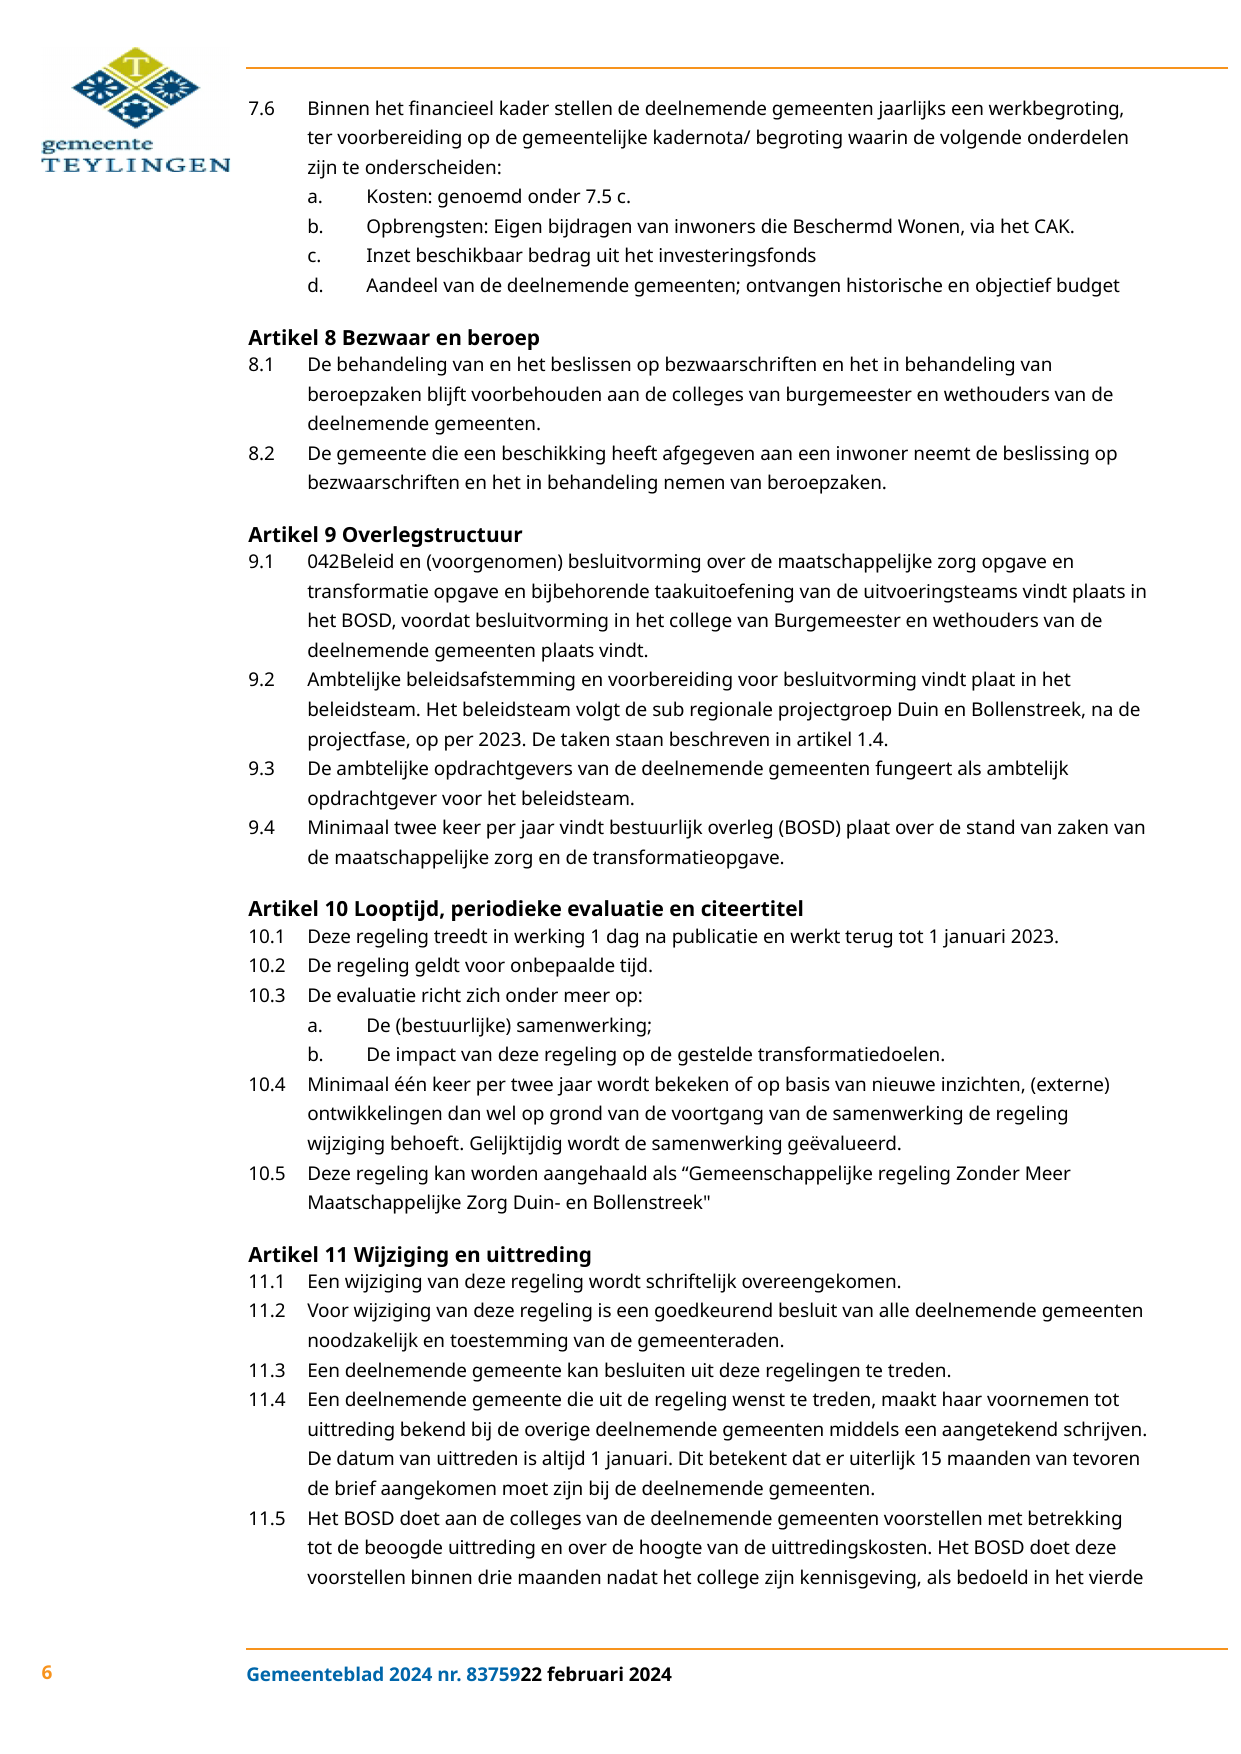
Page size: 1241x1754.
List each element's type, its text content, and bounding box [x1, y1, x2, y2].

list De evaluatie richt zich onder meer op: [248, 982, 1152, 1008]
list De (bestuurlijke) samenwerking; [307, 1012, 1152, 1037]
list Kosten: genoemd onder 7.5 c. [307, 183, 1152, 209]
text Artikel 9 Overlegstructuur [248, 520, 1152, 548]
list Deze regeling kan worden aangehaald als “Gemeenschappelijke regeling Zonder Meer Maatschappelijke Zorg Duin- en Bollenstreek" [248, 1160, 1152, 1215]
text Artikel 10 Looptijd, periodieke evaluatie en citeertitel [248, 894, 1152, 923]
list De impact van deze regeling op de gestelde transformatiedoelen. [307, 1041, 1152, 1067]
list Deze regeling treedt in werking 1 dag na publicatie en werkt terug tot 1 januari 2023. [248, 923, 1152, 949]
list De regeling geldt voor onbepaalde tijd. [248, 953, 1152, 978]
list Een deelnemende gemeente kan besluiten uit deze regelingen te treden. [248, 1357, 1152, 1383]
list Minimaal twee keer per jaar vindt bestuurlijk overleg (BOSD) plaat over de stand van zaken van de maatschappelijke zorg en de transformatieopgave. [248, 814, 1152, 870]
list 042Beleid en (voorgenomen) besluitvorming over de maatschappelijke zorg opgave en transformatie opgave en bijbehorende taakuitoefening van de uitvoeringsteams vindt plaats in het BOSD, voordat besluitvorming in het college van Burgemeester en wethouders van de deelnemende gemeenten plaats vindt. [248, 548, 1152, 663]
list Het BOSD doet aan de colleges van de deelnemende gemeenten voorstellen met betrekking tot de beoogde uittreding en over de hoogte van de uittredingskosten. Het BOSD doet deze voorstellen binnen drie maanden nadat het college zijn kennisgeving, als bedoeld in het vierde [248, 1505, 1152, 1590]
picture [41, 47, 231, 172]
list Minimaal één keer per twee jaar wordt bekeken of op basis van nieuwe inzichten, (externe) ontwikkelingen dan wel op grond van de voortgang van de samenwerking de regeling wijziging behoeft. Gelijktijdig wordt de samenwerking geëvalueerd. [248, 1071, 1152, 1156]
list Inzet beschikbaar bedrag uit het investeringsfonds [307, 243, 1152, 268]
text Artikel 8 Bezwaar en beroep [248, 323, 1152, 351]
list De ambtelijke opdrachtgevers van de deelnemende gemeenten fungeert als ambtelijk opdrachtgever voor het beleidsteam. [248, 755, 1152, 811]
list Een deelnemende gemeente die uit de regeling wenst te treden, maakt haar voornemen tot uittreding bekend bij de overige deelnemende gemeenten middels een aangetekend schrijven. De datum van uittreden is altijd 1 januari. Dit betekent dat er uiterlijk 15 maanden van tevoren de brief aangekomen moet zijn bij de deelnemende gemeenten. [248, 1386, 1152, 1501]
list De gemeente die een beschikking heeft afgegeven aan een inwoner neemt de beslissing op bezwaarschriften en het in behandeling nemen van beroepzaken. [248, 440, 1152, 495]
list De behandeling van en het beslissen op bezwaarschriften en het in behandeling van beroepzaken blijft voorbehouden aan de colleges van burgemeester en wethouders van de deelnemende gemeenten. [248, 351, 1152, 436]
list Een wijziging van deze regeling wordt schriftelijk overeengekomen. [248, 1268, 1152, 1294]
list Voor wijziging van deze regeling is een goedkeurend besluit van alle deelnemende gemeenten noodzakelijk en toestemming van de gemeenteraden. [248, 1298, 1152, 1353]
list Opbrengsten: Eigen bijdragen van inwoners die Beschermd Wonen, via het CAK. [307, 213, 1152, 239]
list Aandeel van de deelnemende gemeenten; ontvangen historische en objectief budget [307, 272, 1152, 298]
list Binnen het financieel kader stellen de deelnemende gemeenten jaarlijks een werkbegroting, ter voorbereiding op de gemeentelijke kadernota/ begroting waarin de volgende onderdelen zijn te onderscheiden: [248, 95, 1152, 180]
list Ambtelijke beleidsafstemming en voorbereiding voor besluitvorming vindt plaat in het beleidsteam. Het beleidsteam volgt de sub regionale projectgroep Duin en Bollenstreek, na de projectfase, op per 2023. De taken staan beschreven in artikel 1.4. [248, 667, 1152, 752]
text Artikel 11 Wijziging en uittreding [248, 1240, 1152, 1268]
